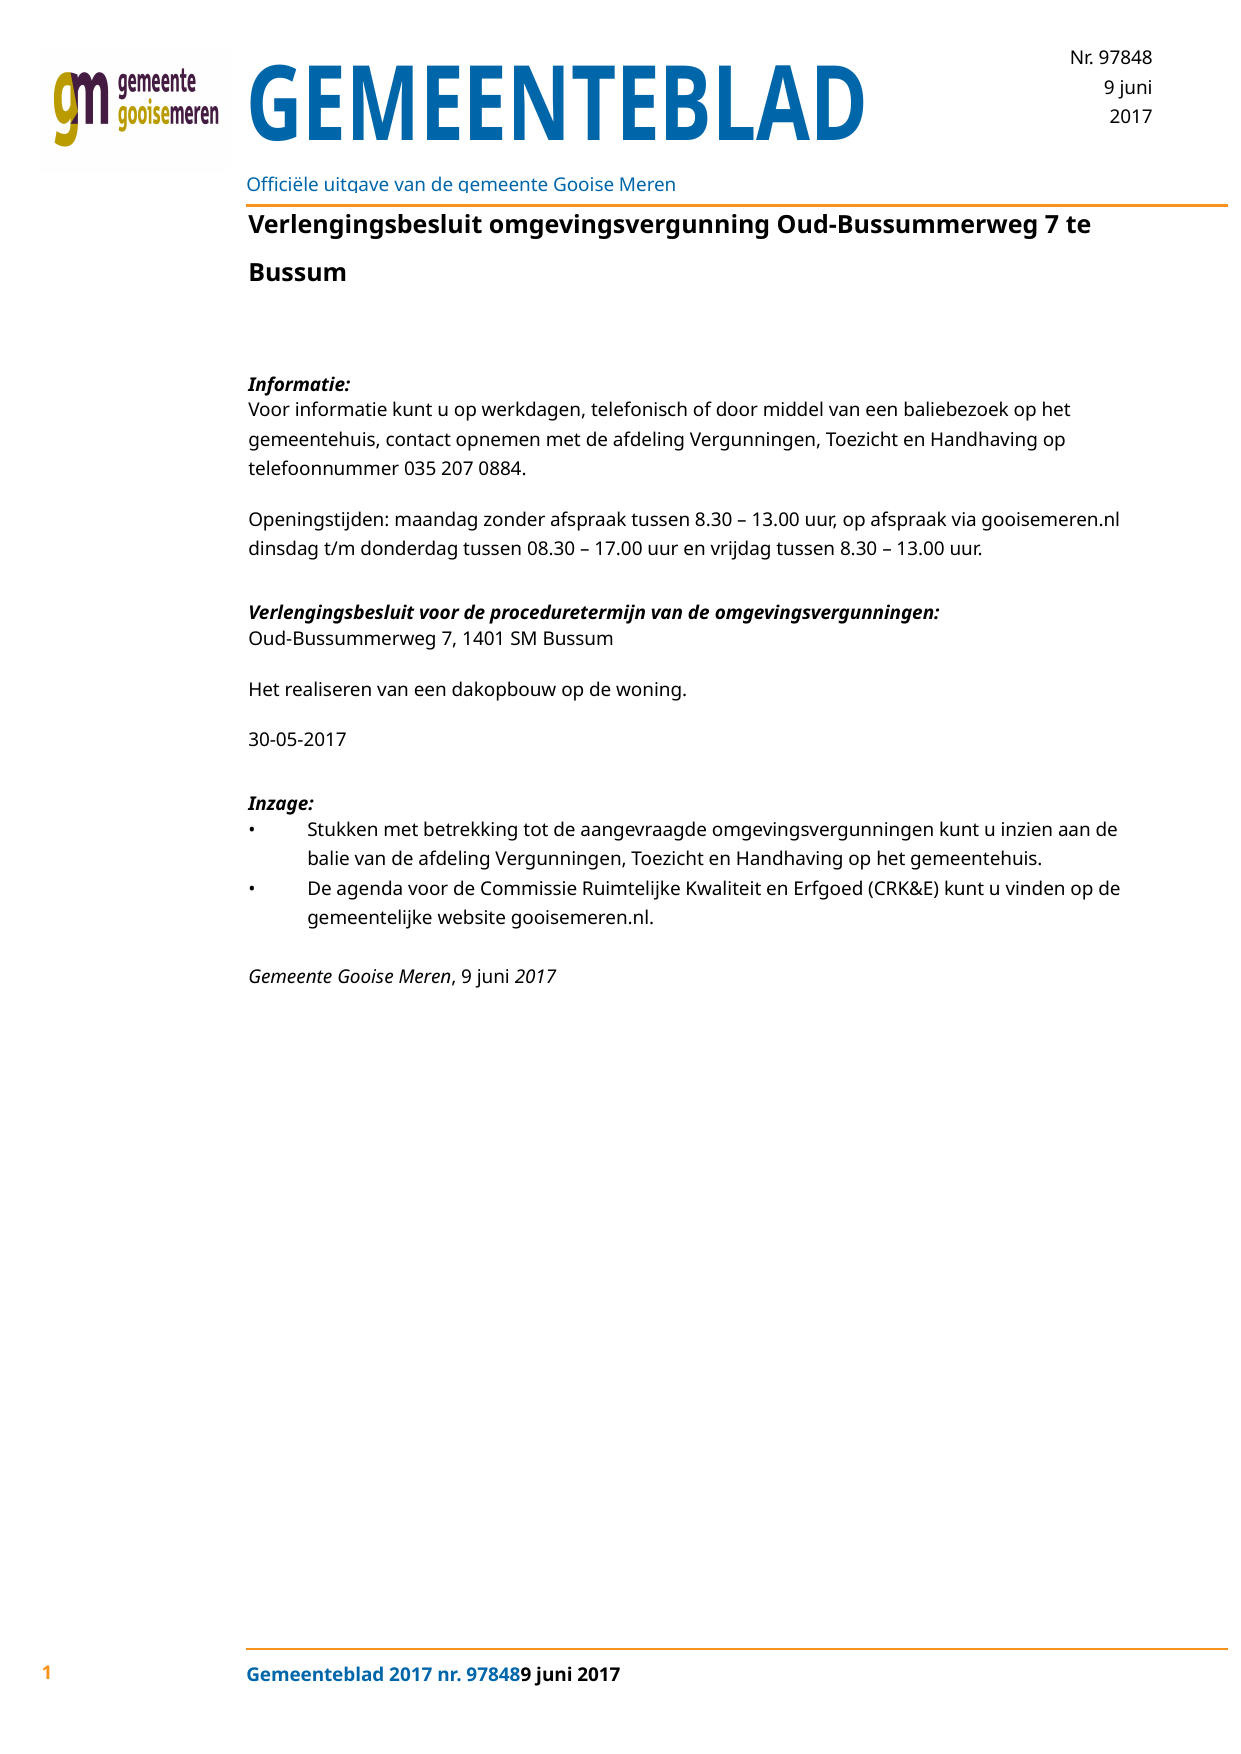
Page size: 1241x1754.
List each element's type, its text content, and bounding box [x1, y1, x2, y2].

text 30-05-2017 [248, 726, 1152, 752]
list De agenda voor de Commissie Ruimtelijke Kwaliteit en Erfgoed (CRK&E) kunt u vinden op de gemeentelijke website gooisemeren.nl. [248, 875, 1152, 930]
text Verlengingsbesluit omgevingsvergunning Oud-Bussummerweg 7 te Bussum [248, 207, 1152, 288]
text Verlengingsbesluit voor de proceduretermijn van de omgevingsvergunningen: [248, 599, 1152, 625]
list Stukken met betrekking tot de aangevraagde omgevingsvergunningen kunt u inzien aan de balie van de afdeling Vergunningen, Toezicht en Handhaving op het gemeentehuis. [248, 816, 1152, 871]
text Informatie: [248, 371, 1152, 396]
text Openingstijden: maandag zonder afspraak tussen 8.30 – 13.00 uur, op afspraak via gooisemeren.nl dinsdag t/m donderdag tussen 08.30 – 17.00 uur en vrijdag tussen 8.30 – 13.00 uur. [248, 506, 1152, 561]
text Inzage: [248, 790, 1152, 816]
text Oud-Bussummerweg 7, 1401 SM Bussum [248, 625, 1152, 651]
picture [41, 47, 231, 172]
text Het realiseren van een dakopbouw op de woning. [248, 676, 1152, 701]
text Gemeente Gooise Meren, 9 juni 2017 [248, 964, 1152, 989]
text Voor informatie kunt u op werkdagen, telefonisch of door middel van een baliebezoek op het gemeentehuis, contact opnemen met de afdeling Vergunningen, Toezicht en Handhaving op telefoonnummer 035 207 0884. [248, 396, 1152, 481]
